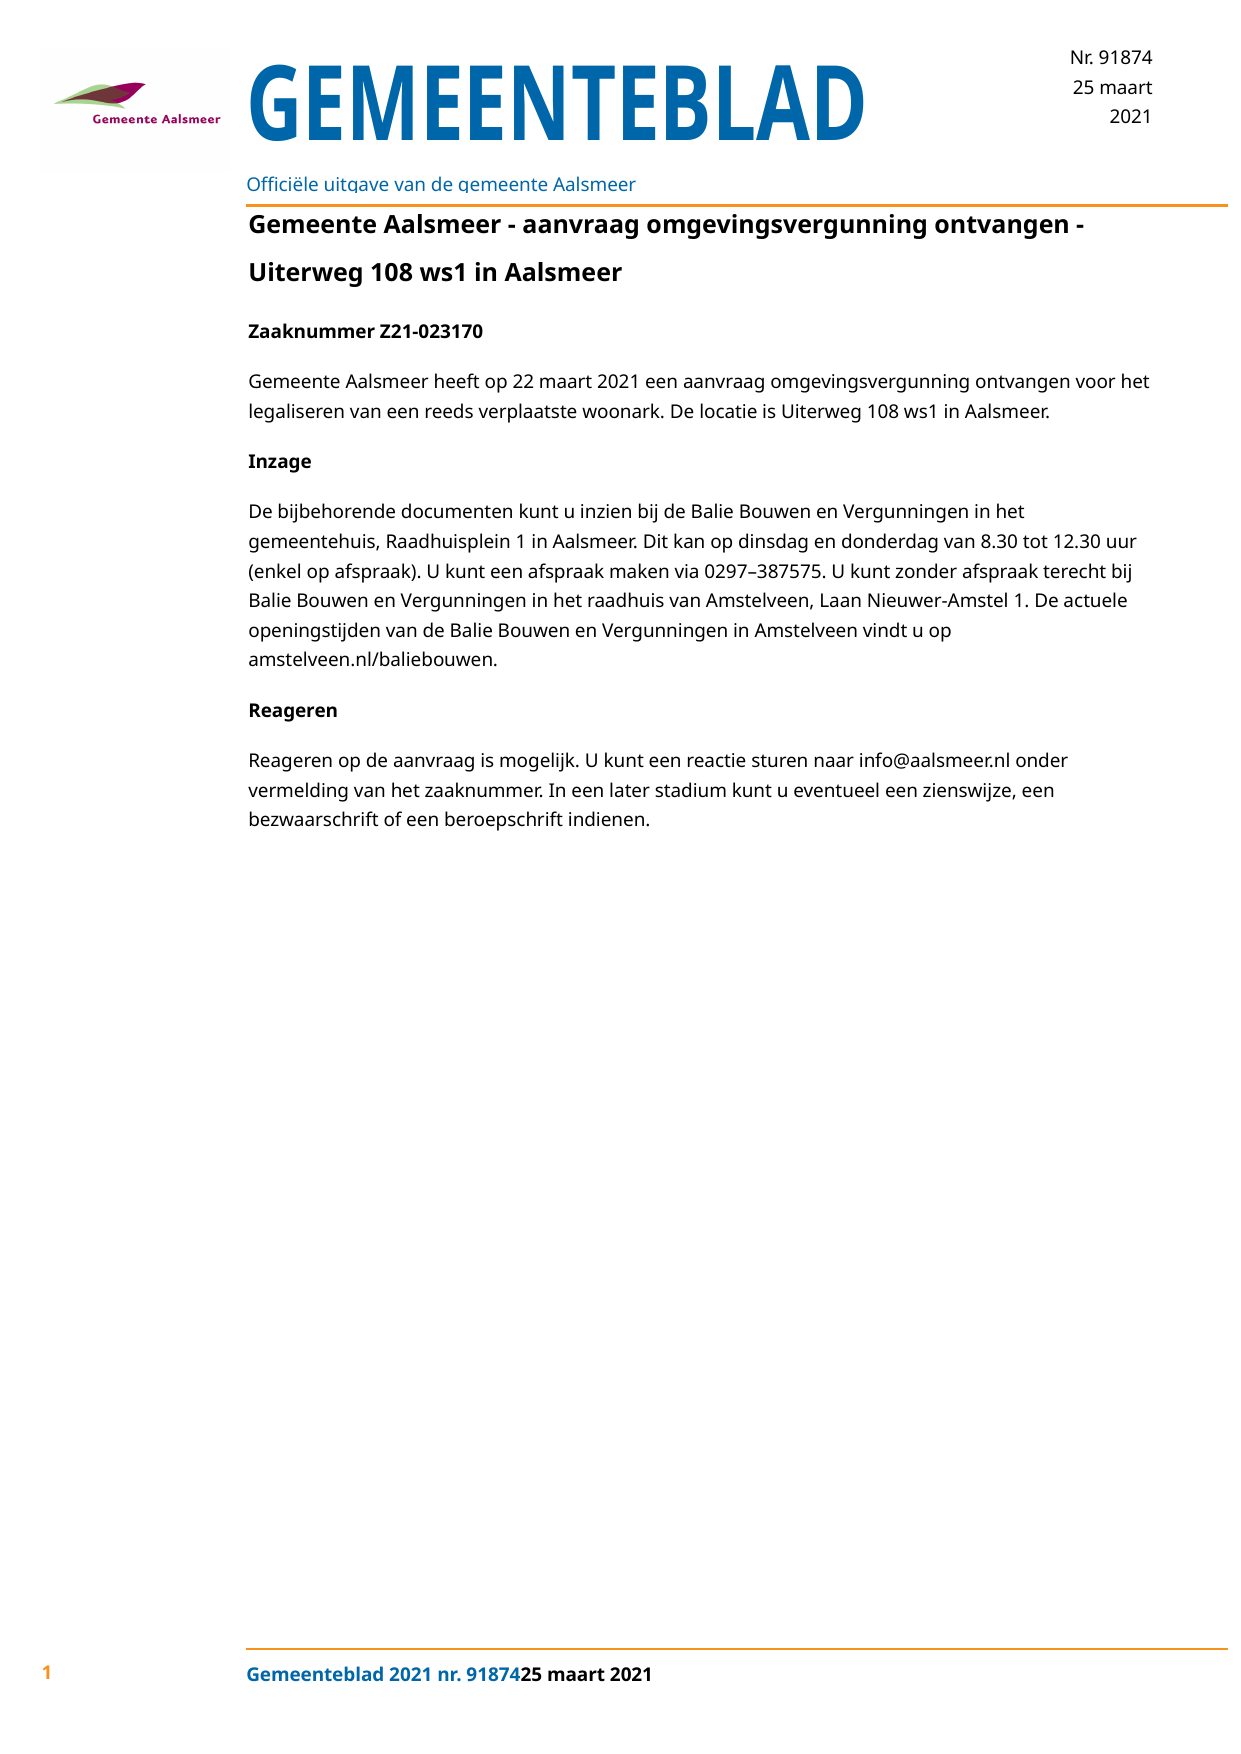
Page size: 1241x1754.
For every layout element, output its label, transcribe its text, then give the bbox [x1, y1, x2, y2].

text Gemeente Aalsmeer - aanvraag omgevingsvergunning ontvangen - Uiterweg 108 ws1 in Aalsmeer [248, 207, 1152, 288]
text Zaaknummer Z21-023170 [248, 318, 1152, 344]
text Gemeente Aalsmeer heeft op 22 maart 2021 een aanvraag omgevingsvergunning ontvangen voor het legaliseren van een reeds verplaatste woonark. De locatie is Uiterweg 108 ws1 in Aalsmeer. [248, 368, 1152, 424]
picture [41, 47, 231, 172]
text Reageren [248, 697, 1152, 723]
text Inzage [248, 448, 1152, 474]
text Reageren op de aanvraag is mogelijk. U kunt een reactie sturen naar info@aalsmeer.nl onder vermelding van het zaaknummer. In een later stadium kunt u eventueel een zienswijze, een bezwaarschrift of een beroepschrift indienen. [248, 747, 1152, 832]
text De bijbehorende documenten kunt u inzien bij de Balie Bouwen en Vergunningen in het gemeentehuis, Raadhuisplein 1 in Aalsmeer. Dit kan op dinsdag en donderdag van 8.30 tot 12.30 uur (enkel op afspraak). U kunt een afspraak maken via 0297–387575. U kunt zonder afspraak terecht bij Balie Bouwen en Vergunningen in het raadhuis van Amstelveen, Laan Nieuwer-Amstel 1. De actuele openingstijden van de Balie Bouwen en Vergunningen in Amstelveen vindt u op amstelveen.nl/baliebouwen. [248, 499, 1152, 672]
